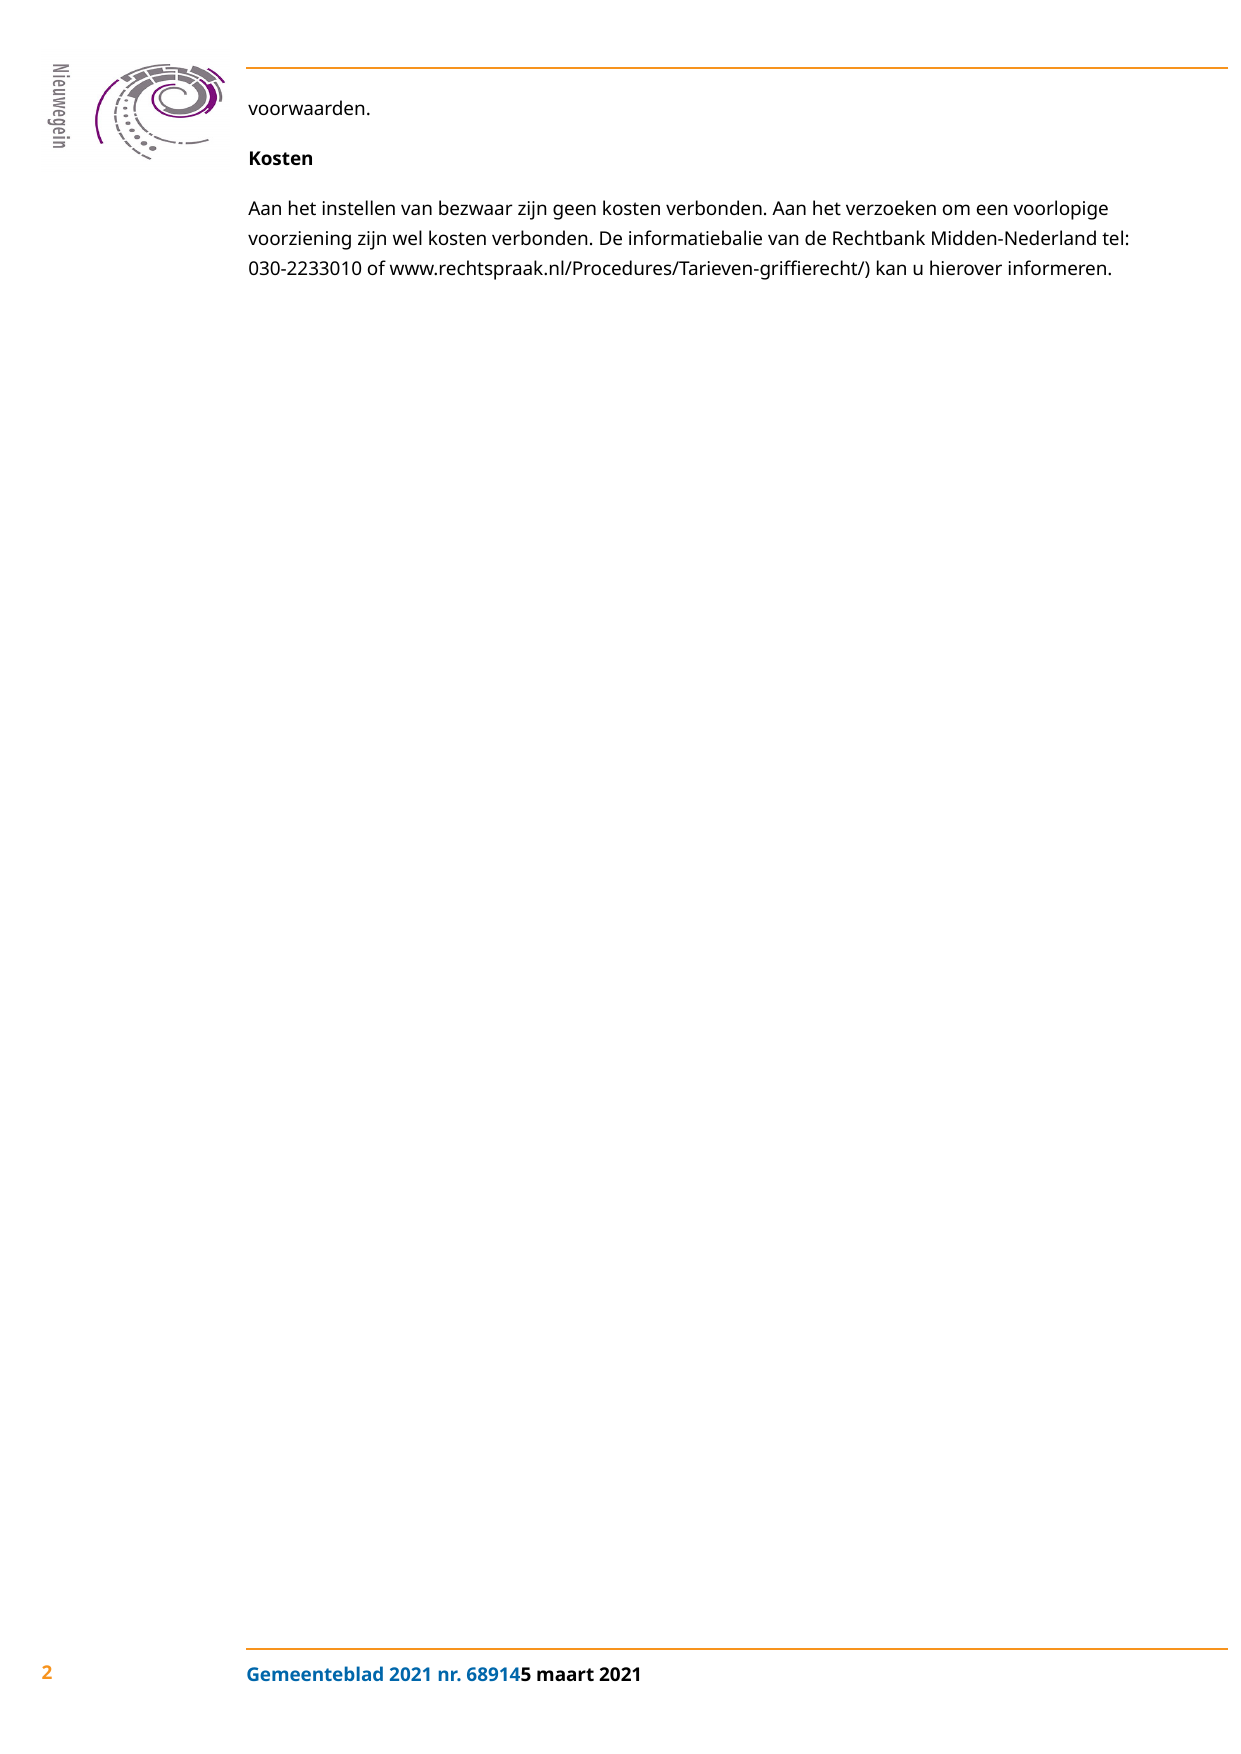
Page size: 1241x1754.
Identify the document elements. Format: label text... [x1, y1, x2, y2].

text Kosten [248, 145, 1152, 171]
text voorwaarden. [248, 95, 1152, 121]
text Aan het instellen van bezwaar zijn geen kosten verbonden. Aan het verzoeken om een voorlopige voorziening zijn wel kosten verbonden. De informatiebalie van de Rechtbank Midden-Nederland tel: 030-2233010 of www.rechtspraak.nl/Procedures/Tarieven-griffierecht/) kan u hierover informeren. [248, 196, 1152, 281]
picture [41, 47, 231, 172]
